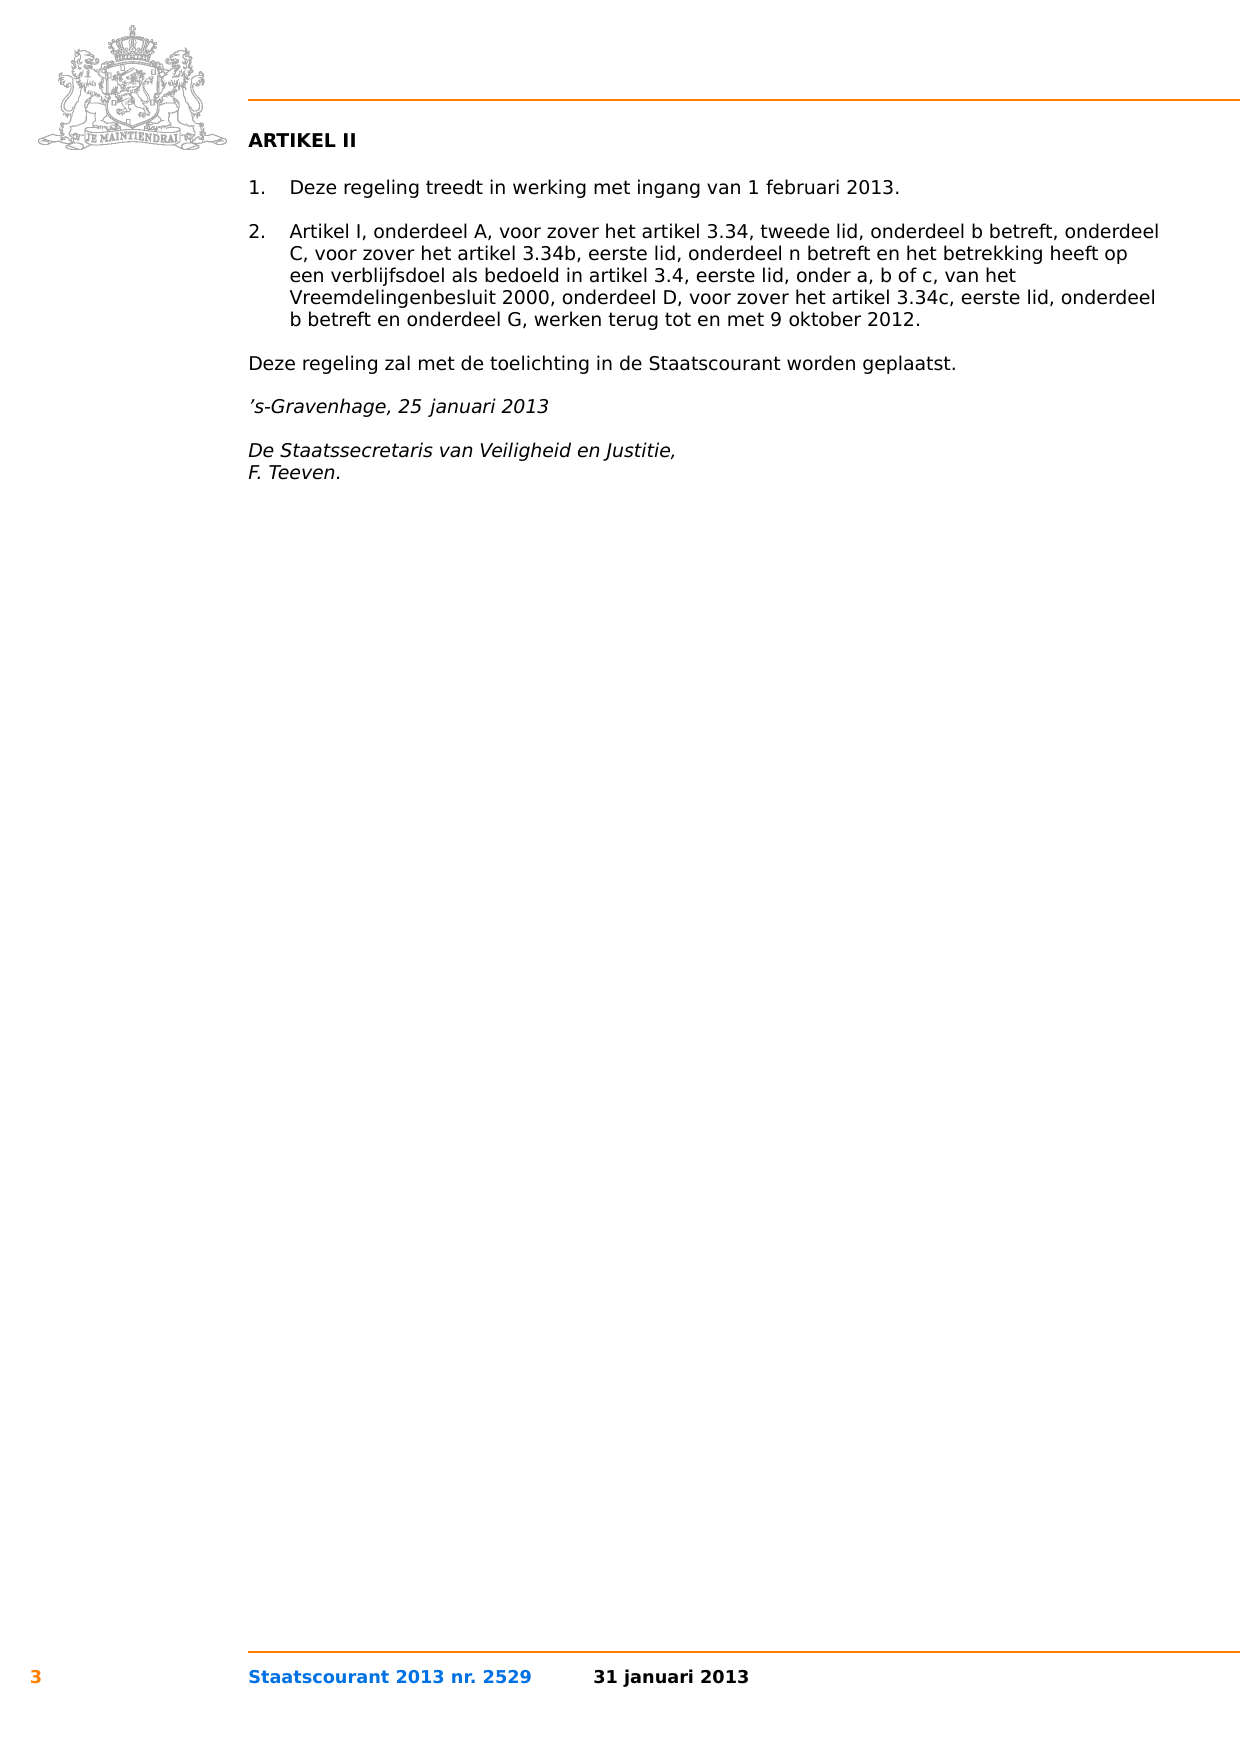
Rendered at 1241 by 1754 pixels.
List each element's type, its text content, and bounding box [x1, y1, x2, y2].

text 2. Artikel I, onderdeel A, voor zover het artikel 3.34, tweede lid, onderdeel b betreft, onderdeel C, voor zover het artikel 3.34b, eerste lid, onderdeel n betreft en het betrekking heeft op een verblijfsdoel als bedoeld in artikel 3.4, eerste lid, onder a, b of c, van het Vreemdelingenbesluit 2000, onderdeel D, voor zover het artikel 3.34c, eerste lid, onderdeel b betreft en onderdeel G, werken terug tot en met 9 oktober 2012. [248, 221, 1163, 331]
subtitle ARTIKEL II [248, 130, 1163, 152]
text Deze regeling zal met de toelichting in de Staatscourant worden geplaatst. [248, 352, 1163, 374]
text 1. Deze regeling treedt in werking met ingang van 1 februari 2013. [248, 177, 1163, 199]
text ’s-Gravenhage, 25 januari 2013 [248, 396, 1163, 418]
picture [38, 25, 227, 150]
text De Staatssecretaris van Veiligheid en Justitie, F. Teeven. [248, 440, 1163, 484]
